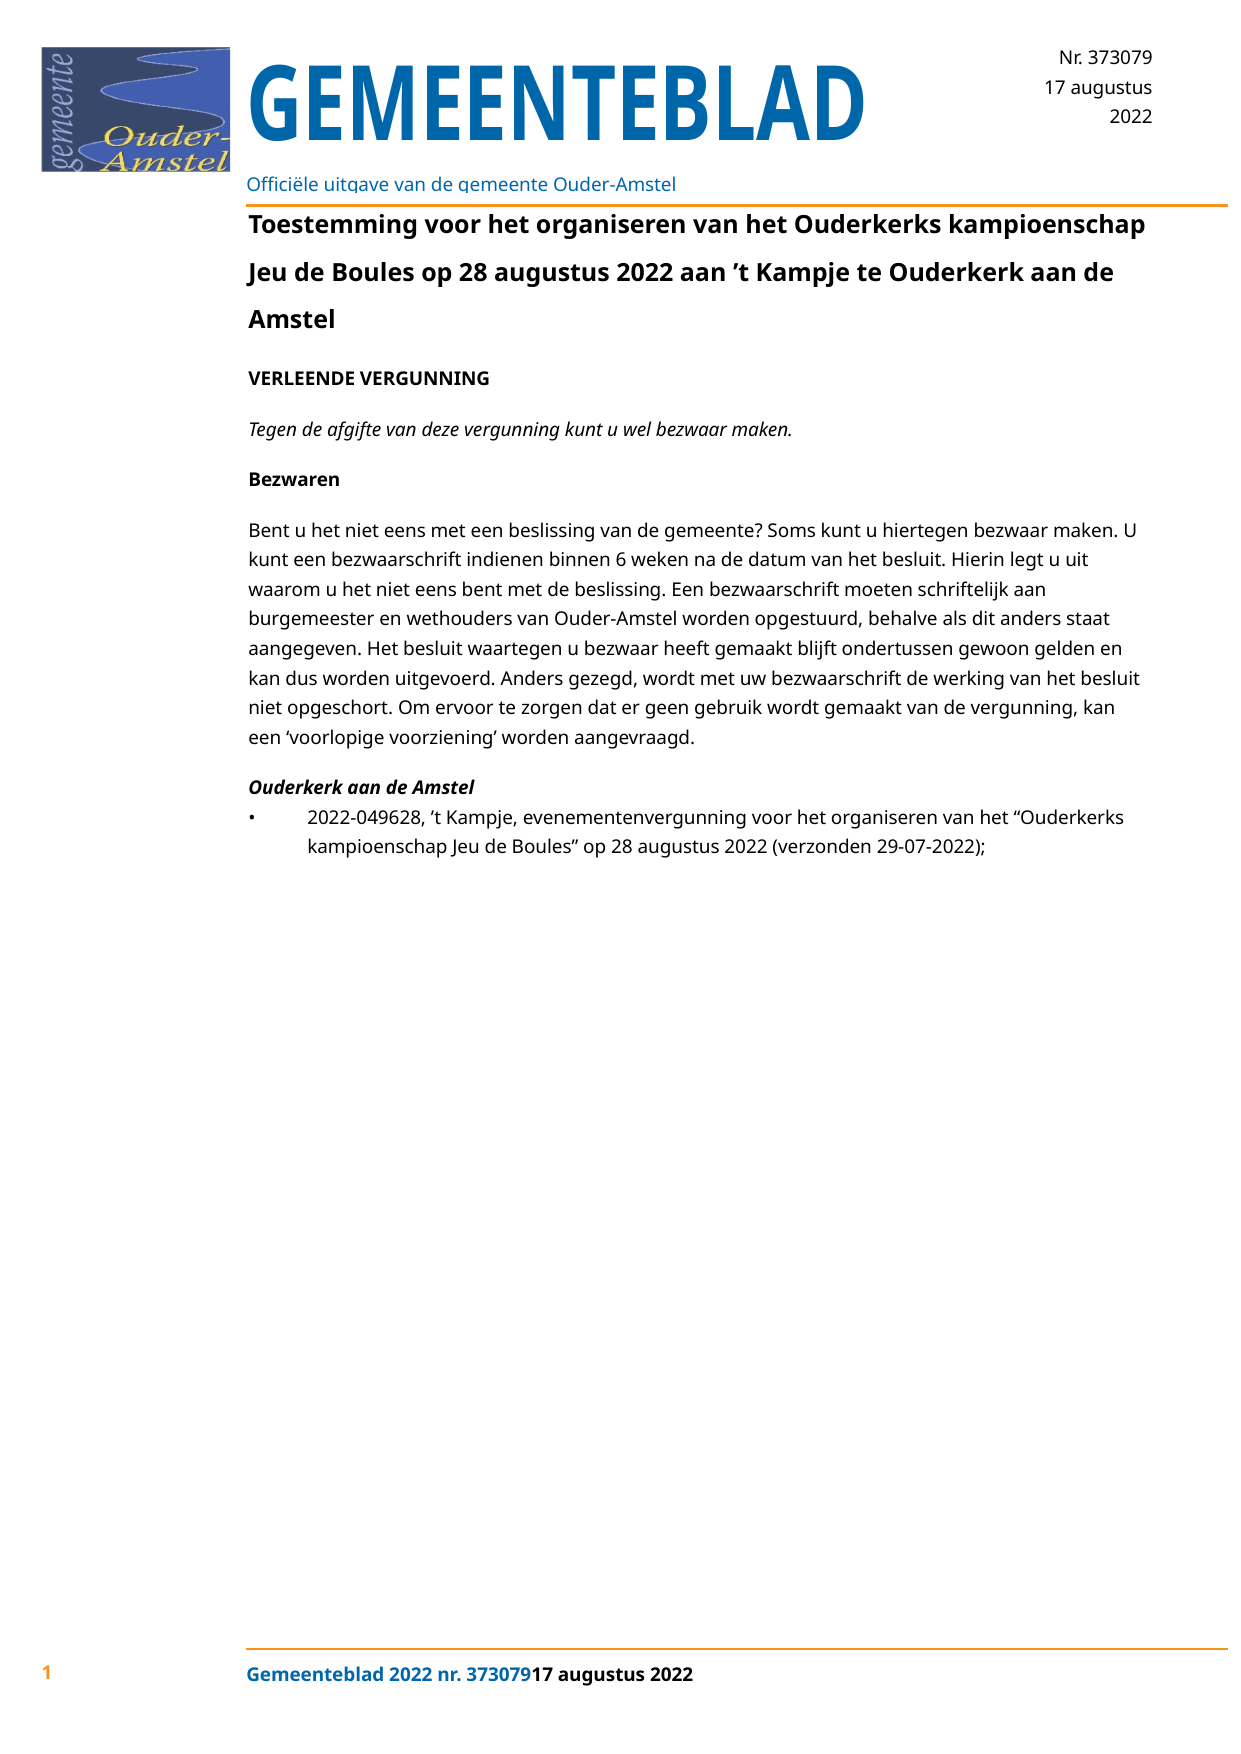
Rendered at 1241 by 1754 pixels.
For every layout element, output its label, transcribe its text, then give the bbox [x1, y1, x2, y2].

list 2022-049628, ’t Kampje, evenementenvergunning voor het organiseren van het “Ouderkerks kampioenschap Jeu de Boules” op 28 augustus 2022 (verzonden 29-07-2022); [248, 804, 1152, 859]
text Bezwaren [248, 466, 1152, 492]
text VERLEENDE VERGUNNING [248, 366, 1152, 391]
text Bent u het niet eens met een beslissing van de gemeente? Soms kunt u hiertegen bezwaar maken. U kunt een bezwaarschrift indienen binnen 6 weken na de datum van het besluit. Hierin legt u uit waarom u het niet eens bent met de beslissing. Een bezwaarschrift moeten schriftelijk aan burgemeester en wethouders van Ouder-Amstel worden opgestuurd, behalve als dit anders staat aangegeven. Het besluit waartegen u bezwaar heeft gemaakt blijft ondertussen gewoon gelden en kan dus worden uitgevoerd. Anders gezegd, wordt met uw bezwaarschrift de werking van het besluit niet opgeschort. Om ervoor te zorgen dat er geen gebruik wordt gemaakt van de vergunning, kan een ‘voorlopige voorziening’ worden aangevraagd. [248, 517, 1152, 749]
picture [41, 47, 231, 172]
text Ouderkerk aan de Amstel [248, 774, 1152, 800]
text Toestemming voor het organiseren van het Ouderkerks kampioenschap Jeu de Boules op 28 augustus 2022 aan ’t Kampje te Ouderkerk aan de Amstel [248, 207, 1152, 336]
text Tegen de afgifte van deze vergunning kunt u wel bezwaar maken. [248, 416, 1152, 442]
